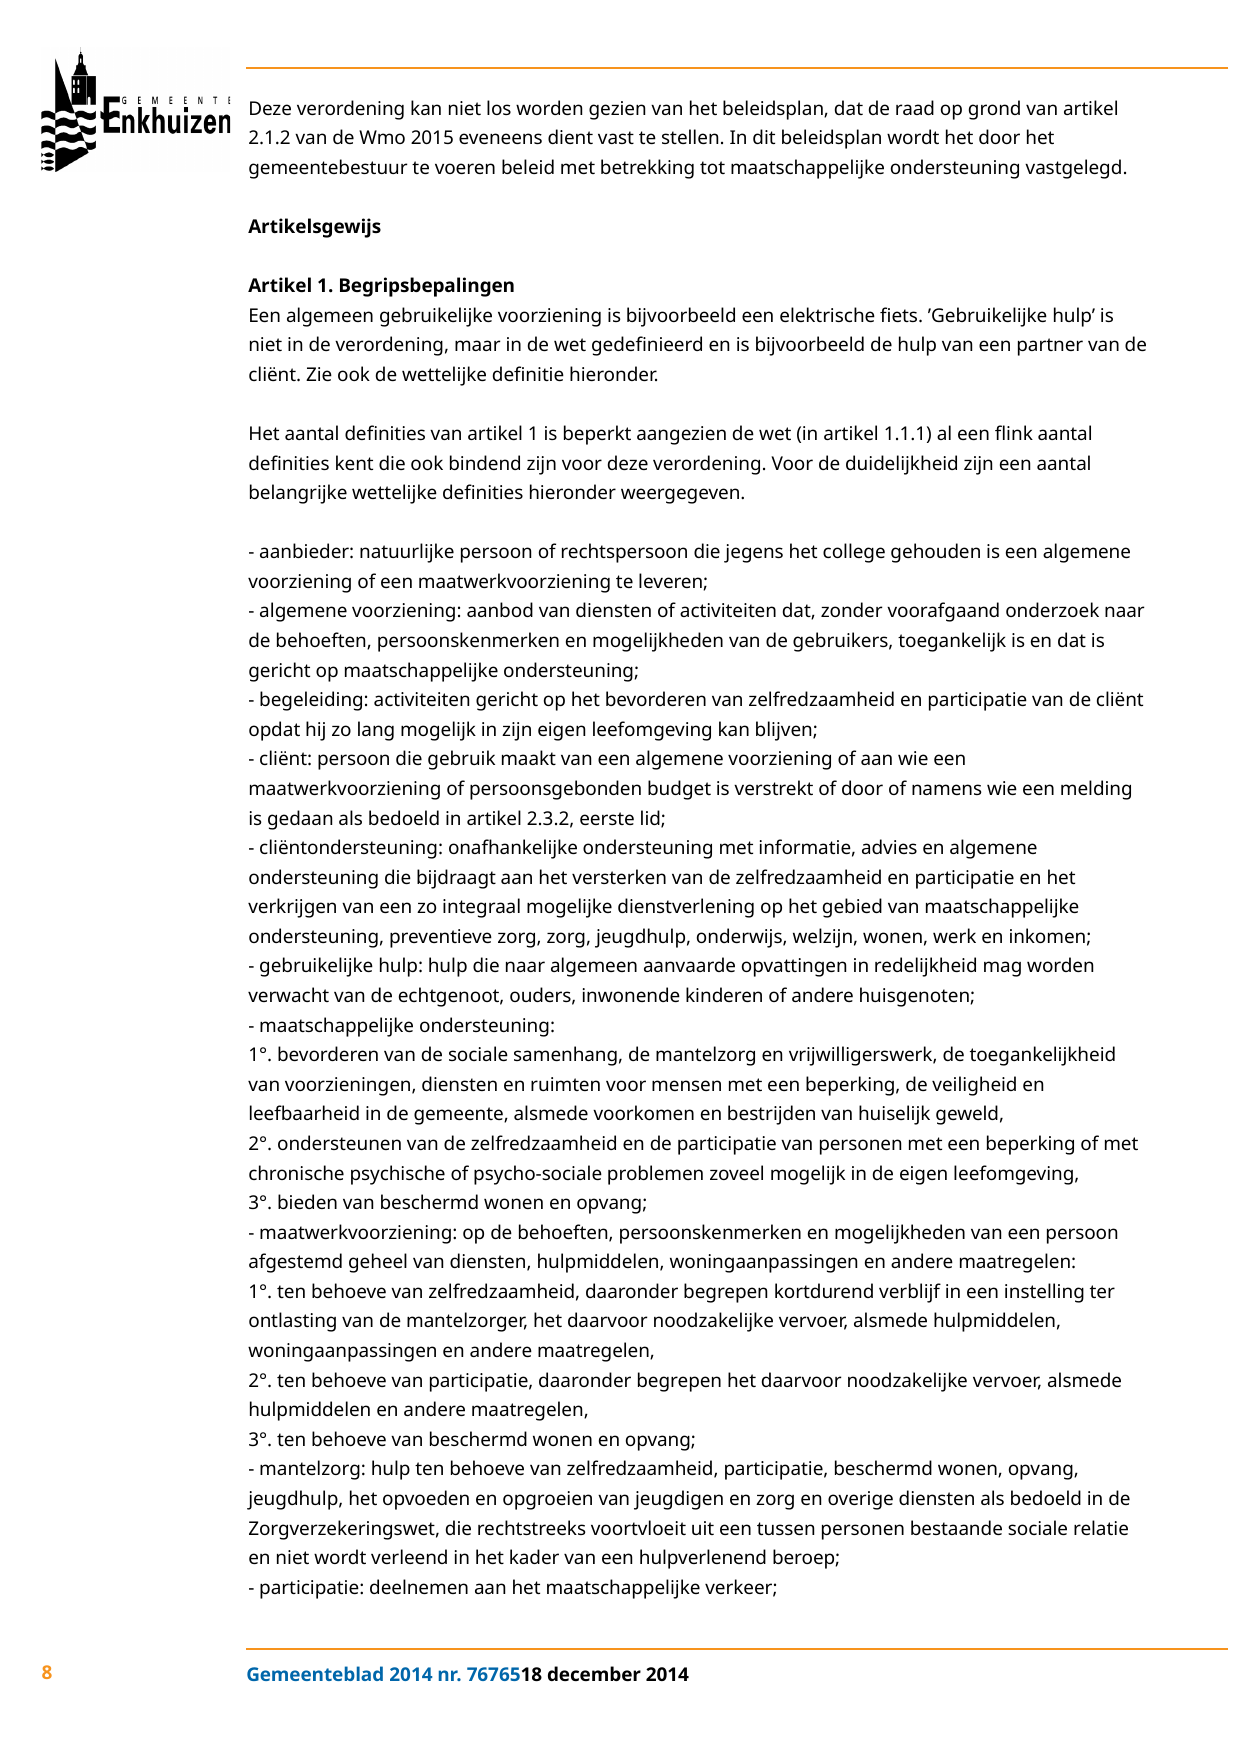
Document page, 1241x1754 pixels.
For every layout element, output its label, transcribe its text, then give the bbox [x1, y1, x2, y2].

text Een algemeen gebruikelijke voorziening is bijvoorbeeld een elektrische fiets. ’Gebruikelijke hulp’ is niet in de verordening, maar in de wet gedefinieerd en is bijvoorbeeld de hulp van een partner van de cliënt. Zie ook de wettelijke definitie hieronder. [248, 302, 1152, 387]
text Deze verordening kan niet los worden gezien van het beleidsplan, dat de raad op grond van artikel 2.1.2 van de Wmo 2015 eveneens dient vast te stellen. In dit beleidsplan wordt het door het gemeentebestuur te voeren beleid met betrekking tot maatschappelijke ondersteuning vastgelegd. [248, 95, 1152, 180]
picture [41, 47, 231, 172]
text - cliёntondersteuning: onafhankelijke ondersteuning met informatie, advies en algemene ondersteuning die bijdraagt aan het versterken van de zelfredzaamheid en participatie en het verkrijgen van een zo integraal mogelijke dienstverlening op het gebied van maatschappelijke ondersteuning, preventieve zorg, zorg, jeugdhulp, onderwijs, welzijn, wonen, werk en inkomen; [248, 834, 1152, 949]
text - mantelzorg: hulp ten behoeve van zelfredzaamheid, participatie, beschermd wonen, opvang, jeugdhulp, het opvoeden en opgroeien van jeugdigen en zorg en overige diensten als bedoeld in de Zorgverzekeringswet, die rechtstreeks voortvloeit uit een tussen personen bestaande sociale relatie en niet wordt verleend in het kader van een hulpverlenend beroep; [248, 1456, 1152, 1570]
text Het aantal definities van artikel 1 is beperkt aangezien de wet (in artikel 1.1.1) al een flink aantal definities kent die ook bindend zijn voor deze verordening. Voor de duidelijkheid zijn een aantal belangrijke wettelijke definities hieronder weergegeven. [248, 420, 1152, 505]
text Artikelsgewijs [248, 213, 1152, 239]
text - aanbieder: natuurlijke persoon of rechtspersoon die jegens het college gehouden is een algemene voorziening of een maatwerkvoorziening te leveren; [248, 538, 1152, 594]
text 3°. bieden van beschermd wonen en opvang; [248, 1189, 1152, 1215]
text - gebruikelijke hulp: hulp die naar algemeen aanvaarde opvattingen in redelijkheid mag worden verwacht van de echtgenoot, ouders, inwonende kinderen of andere huisgenoten; [248, 953, 1152, 1008]
text - algemene voorziening: aanbod van diensten of activiteiten dat, zonder voorafgaand onderzoek naar de behoeften, persoonskenmerken en mogelijkheden van de gebruikers, toegankelijk is en dat is gericht op maatschappelijke ondersteuning; [248, 598, 1152, 683]
text - begeleiding: activiteiten gericht op het bevorderen van zelfredzaamheid en participatie van de cliënt opdat hij zo lang mogelijk in zijn eigen leefomgeving kan blijven; [248, 686, 1152, 742]
text - cliënt: persoon die gebruik maakt van een algemene voorziening of aan wie een maatwerkvoorziening of persoonsgebonden budget is verstrekt of door of namens wie een melding is gedaan als bedoeld in artikel 2.3.2, eerste lid; [248, 746, 1152, 831]
text Artikel 1. Begripsbepalingen [248, 272, 1152, 298]
text 2°. ondersteunen van de zelfredzaamheid en de participatie van personen met een beperking of met chronische psychische of psycho-sociale problemen zoveel mogelijk in de eigen leefomgeving, [248, 1130, 1152, 1186]
text - maatschappelijke ondersteuning: [248, 1012, 1152, 1038]
text 2°. ten behoeve van participatie, daaronder begrepen het daarvoor noodzakelijke vervoer, alsmede hulpmiddelen en andere maatregelen, [248, 1367, 1152, 1422]
text 3°. ten behoeve van beschermd wonen en opvang; [248, 1426, 1152, 1452]
text - maatwerkvoorziening: op de behoeften, persoonskenmerken en mogelijkheden van een persoon afgestemd geheel van diensten, hulpmiddelen, woningaanpassingen en andere maatregelen: [248, 1219, 1152, 1274]
text 1°. bevorderen van de sociale samenhang, de mantelzorg en vrijwilligerswerk, de toegankelijkheid van voorzieningen, diensten en ruimten voor mensen met een beperking, de veiligheid en leefbaarheid in de gemeente, alsmede voorkomen en bestrijden van huiselijk geweld, [248, 1041, 1152, 1126]
text 1°. ten behoeve van zelfredzaamheid, daaronder begrepen kortdurend verblijf in een instelling ter ontlasting van de mantelzorger, het daarvoor noodzakelijke vervoer, alsmede hulpmiddelen, woningaanpassingen en andere maatregelen, [248, 1278, 1152, 1363]
text - participatie: deelnemen aan het maatschappelijke verkeer; [248, 1574, 1152, 1600]
